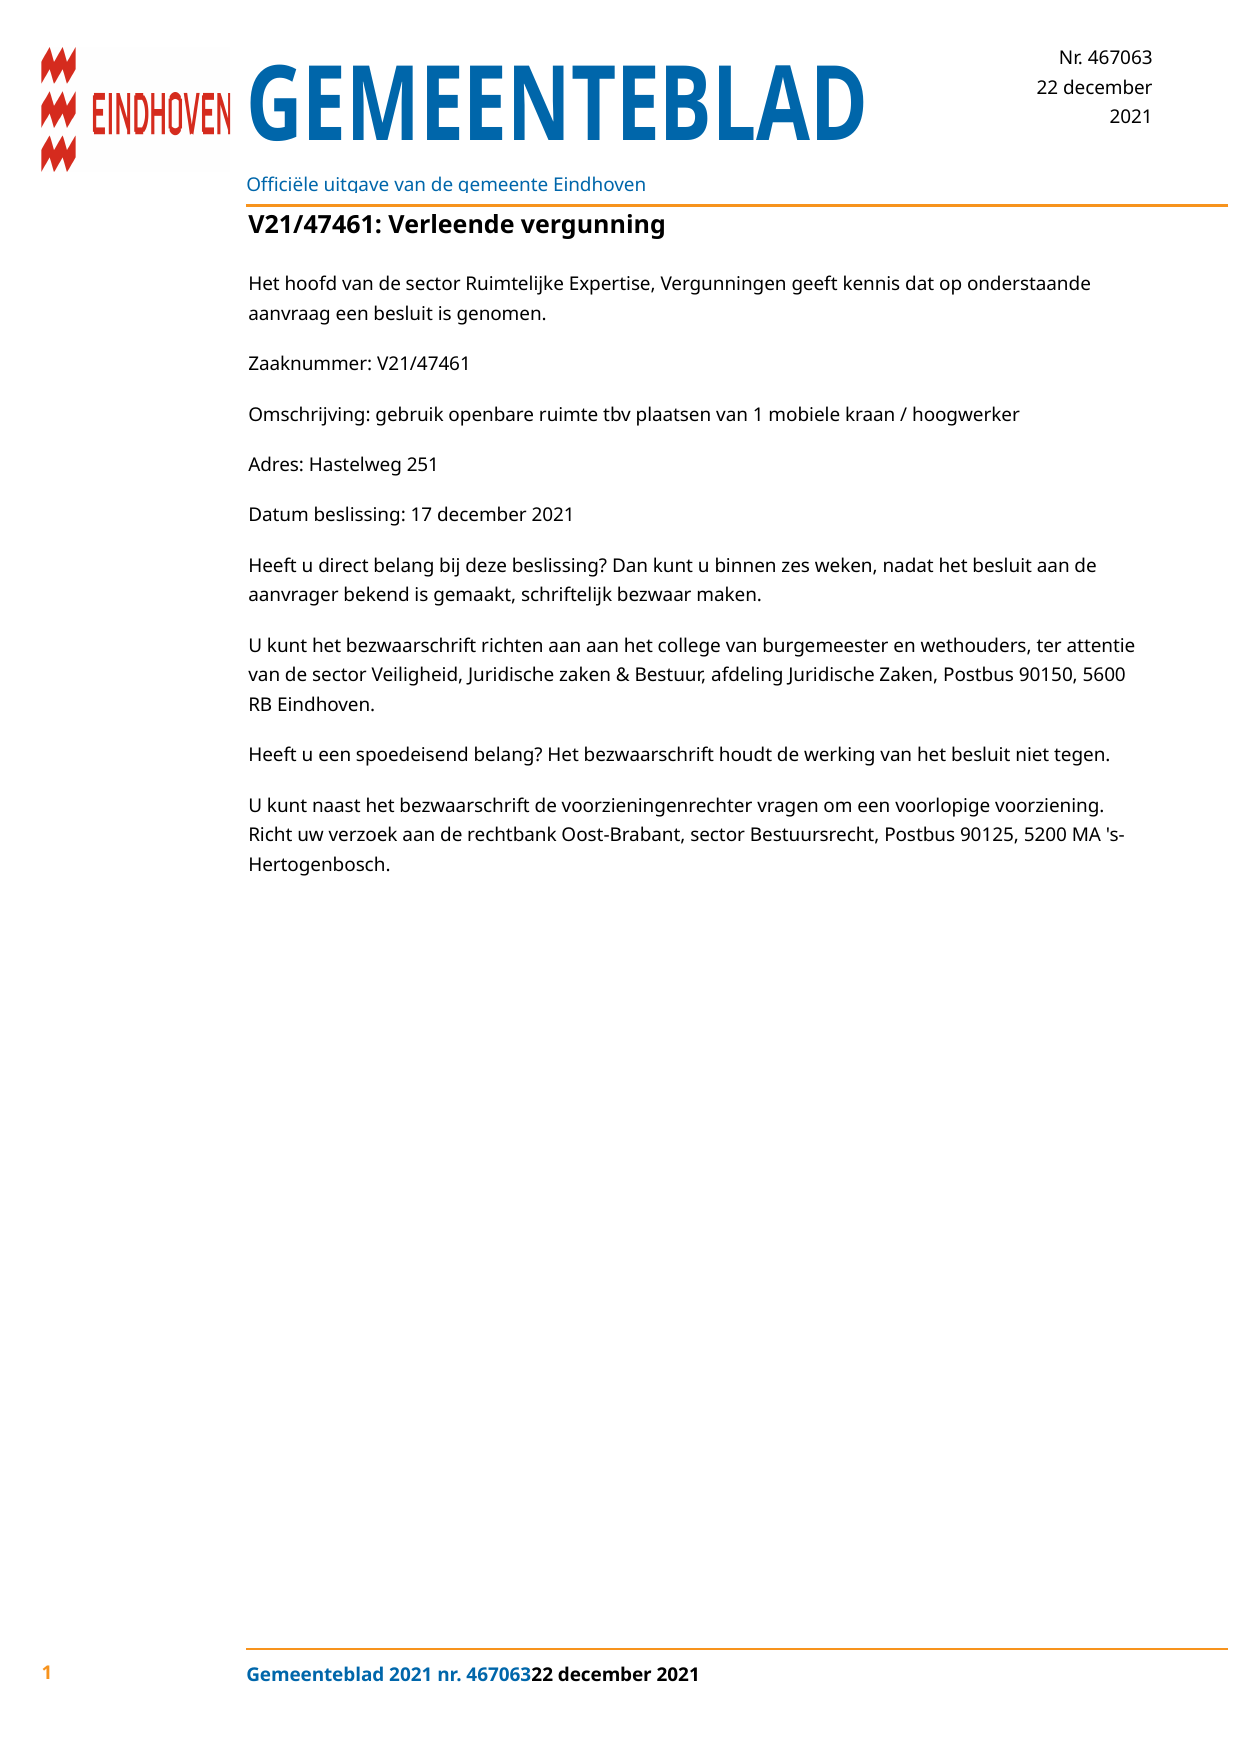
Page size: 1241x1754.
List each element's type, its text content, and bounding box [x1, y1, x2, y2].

text Zaaknummer: V21/47461 [248, 350, 1152, 376]
text V21/47461: Verleende vergunning [248, 207, 1152, 241]
text Datum beslissing: 17 december 2021 [248, 502, 1152, 527]
picture [41, 47, 231, 172]
text U kunt het bezwaarschrift richten aan aan het college van burgemeester en wethouders, ter attentie van de sector Veiligheid, Juridische zaken & Bestuur, afdeling Juridische Zaken, Postbus 90150, 5600 RB Eindhoven. [248, 632, 1152, 717]
text Adres: Hastelweg 251 [248, 451, 1152, 477]
text Het hoofd van de sector Ruimtelijke Expertise, Vergunningen geeft kennis dat op onderstaande aanvraag een besluit is genomen. [248, 270, 1152, 326]
text Heeft u een spoedeisend belang? Het bezwaarschrift houdt de werking van het besluit niet tegen. [248, 742, 1152, 767]
text Heeft u direct belang bij deze beslissing? Dan kunt u binnen zes weken, nadat het besluit aan de aanvrager bekend is gemaakt, schriftelijk bezwaar maken. [248, 552, 1152, 607]
text U kunt naast het bezwaarschrift de voorzieningenrechter vragen om een voorlopige voorziening. Richt uw verzoek aan de rechtbank Oost-Brabant, sector Bestuursrecht, Postbus 90125, 5200 MA 's-Hertogenbosch. [248, 792, 1152, 877]
text Omschrijving: gebruik openbare ruimte tbv plaatsen van 1 mobiele kraan / hoogwerker [248, 401, 1152, 426]
